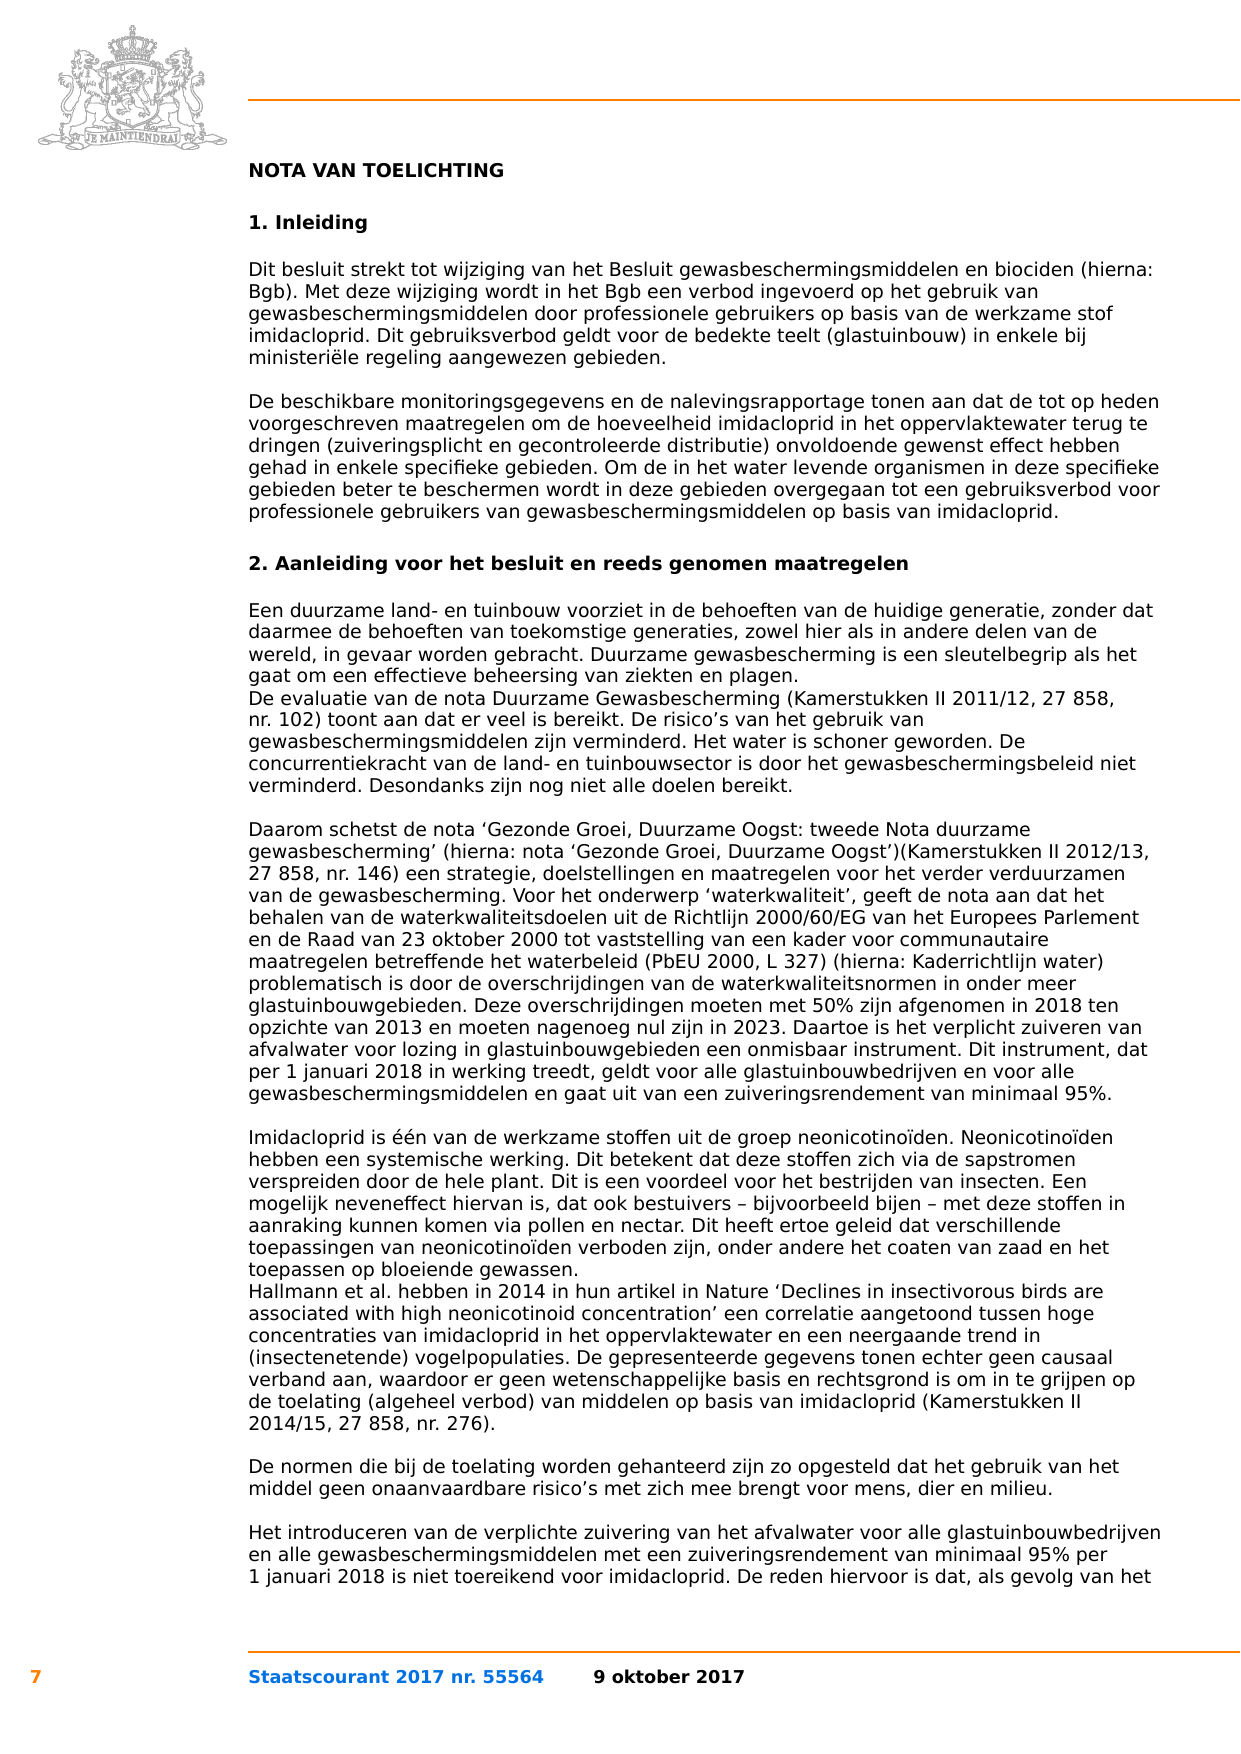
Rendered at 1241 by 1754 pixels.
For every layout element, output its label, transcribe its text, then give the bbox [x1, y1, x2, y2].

text De beschikbare monitoringsgegevens en de nalevingsrapportage tonen aan dat de tot op heden voorgeschreven maatregelen om de hoeveelheid imidacloprid in het oppervlaktewater terug te dringen (zuiveringsplicht en gecontroleerde distributie) onvoldoende gewenst effect hebben gehad in enkele specifieke gebieden. Om de in het water levende organismen in deze specifieke gebieden beter te beschermen wordt in deze gebieden overgegaan tot een gebruiksverbod voor professionele gebruikers van gewasbeschermingsmiddelen op basis van imidacloprid. [248, 391, 1163, 522]
text Een duurzame land- en tuinbouw voorziet in de behoeften van de huidige generatie, zonder dat daarmee de behoeften van toekomstige generaties, zowel hier als in andere delen van de wereld, in gevaar worden gebracht. Duurzame gewasbescherming is een sleutelbegrip als het gaat om een effectieve beheersing van ziekten en plagen. [248, 599, 1163, 687]
subtitle 1. Inleiding [248, 212, 1163, 234]
subtitle NOTA VAN TOELICHTING [248, 160, 1163, 182]
picture [38, 25, 227, 150]
text Imidacloprid is één van de werkzame stoffen uit de groep neonicotinoïden. Neonicotinoïden hebben een systemische werking. Dit betekent dat deze stoffen zich via de sapstromen verspreiden door de hele plant. Dit is een voordeel voor het bestrijden van insecten. Een mogelijk neveneffect hiervan is, dat ook bestuivers – bijvoorbeeld bijen – met deze stoffen in aanraking kunnen komen via pollen en nectar. Dit heeft ertoe geleid dat verschillende toepassingen van neonicotinoïden verboden zijn, onder andere het coaten van zaad en het toepassen op bloeiende gewassen. [248, 1127, 1163, 1281]
text De evaluatie van de nota Duurzame Gewasbescherming (Kamerstukken II 2011/12, 27 858, nr. 102) toont aan dat er veel is bereikt. De risico’s van het gebruik van gewasbeschermingsmiddelen zijn verminderd. Het water is schoner geworden. De concurrentiekracht van de land- en tuinbouwsector is door het gewasbeschermingsbeleid niet verminderd. Desondanks zijn nog niet alle doelen bereikt. [248, 687, 1163, 797]
text Daarom schetst de nota ‘Gezonde Groei, Duurzame Oogst: tweede Nota duurzame gewasbescherming’ (hierna: nota ‘Gezonde Groei, Duurzame Oogst’)(Kamerstukken II 2012/13, 27 858, nr. 146) een strategie, doelstellingen en maatregelen voor het verder verduurzamen van de gewasbescherming. Voor het onderwerp ‘waterkwaliteit’, geeft de nota aan dat het behalen van de waterkwaliteitsdoelen uit de Richtlijn 2000/60/EG van het Europees Parlement en de Raad van 23 oktober 2000 tot vaststelling van een kader voor communautaire maatregelen betreffende het waterbeleid (PbEU 2000, L 327) (hierna: Kaderrichtlijn water) problematisch is door de overschrijdingen van de waterkwaliteitsnormen in onder meer glastuinbouwgebieden. Deze overschrijdingen moeten met 50% zijn afgenomen in 2018 ten opzichte van 2013 en moeten nagenoeg nul zijn in 2023. Daartoe is het verplicht zuiveren van afvalwater voor lozing in glastuinbouwgebieden een onmisbaar instrument. Dit instrument, dat per 1 januari 2018 in werking treedt, geldt voor alle glastuinbouwbedrijven en voor alle gewasbeschermingsmiddelen en gaat uit van een zuiveringsrendement van minimaal 95%. [248, 819, 1163, 1105]
text De normen die bij de toelating worden gehanteerd zijn zo opgesteld dat het gebruik van het middel geen onaanvaardbare risico’s met zich mee brengt voor mens, dier en milieu. [248, 1456, 1163, 1500]
subtitle 2. Aanleiding voor het besluit en reeds genomen maatregelen [248, 552, 1163, 574]
text Het introduceren van de verplichte zuivering van het afvalwater voor alle glastuinbouwbedrijven en alle gewasbeschermingsmiddelen met een zuiveringsrendement van minimaal 95% per 1 januari 2018 is niet toereikend voor imidacloprid. De reden hiervoor is dat, als gevolg van het [248, 1522, 1163, 1588]
text Hallmann et al. hebben in 2014 in hun artikel in Nature ‘Declines in insectivorous birds are associated with high neonicotinoid concentration’ een correlatie aangetoond tussen hoge concentraties van imidacloprid in het oppervlaktewater en een neergaande trend in (insectenetende) vogelpopulaties. De gepresenteerde gegevens tonen echter geen causaal verband aan, waardoor er geen wetenschappelijke basis en rechtsgrond is om in te grijpen op de toelating (algeheel verbod) van middelen op basis van imidacloprid (Kamerstukken II 2014/15, 27 858, nr. 276). [248, 1281, 1163, 1434]
text Dit besluit strekt tot wijziging van het Besluit gewasbeschermingsmiddelen en biociden (hierna: Bgb). Met deze wijziging wordt in het Bgb een verbod ingevoerd op het gebruik van gewasbeschermingsmiddelen door professionele gebruikers op basis van de werkzame stof imidacloprid. Dit gebruiksverbod geldt voor de bedekte teelt (glastuinbouw) in enkele bij ministeriële regeling aangewezen gebieden. [248, 259, 1163, 369]
